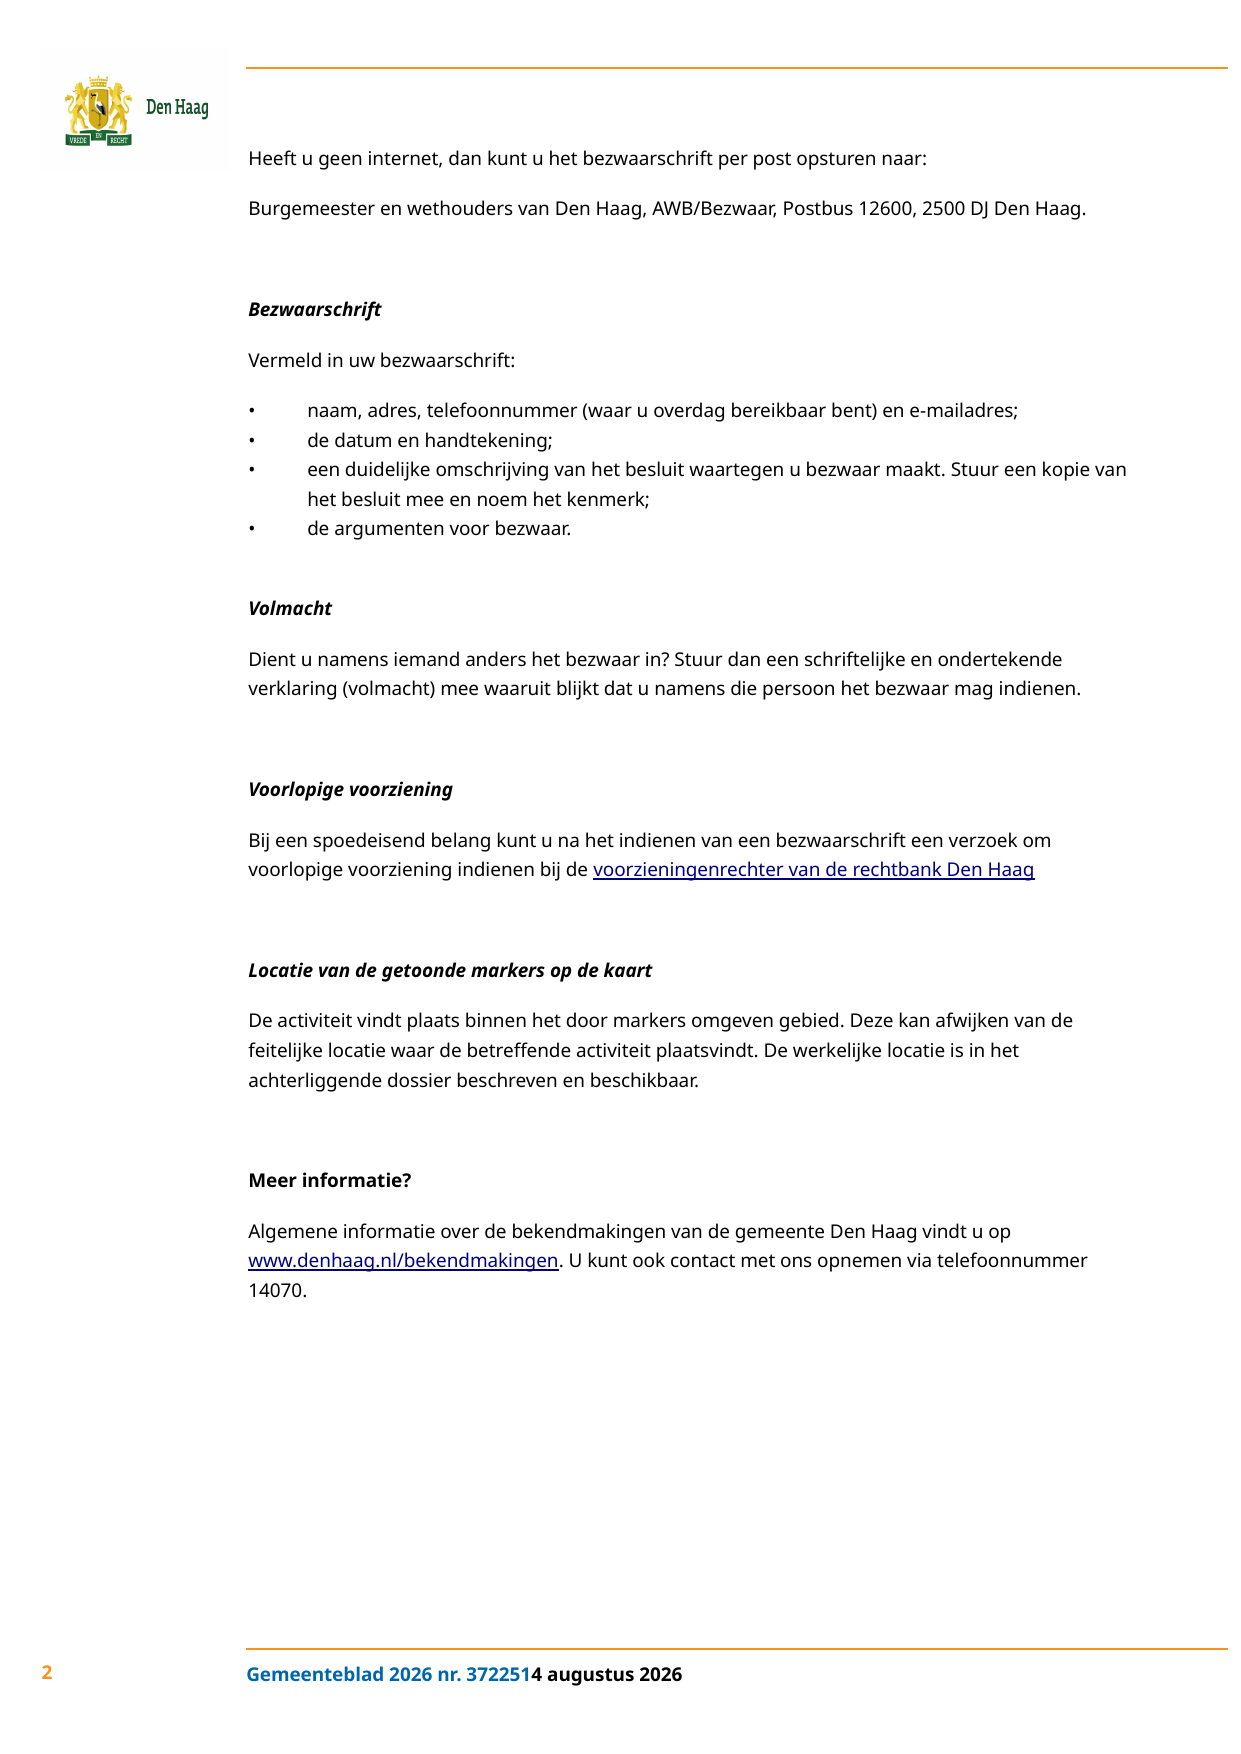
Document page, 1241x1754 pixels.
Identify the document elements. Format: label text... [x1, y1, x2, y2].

text Voorlopige voorziening [248, 776, 1152, 802]
text Meer informatie? [248, 1168, 1152, 1193]
text Algemene informatie over de bekendmakingen van de gemeente Den Haag vindt u op www.denhaag.nl/bekendmakingen. U kunt ook contact met ons opnemen via telefoonnummer 14070. [248, 1218, 1152, 1303]
list de datum en handtekening; [248, 427, 1152, 453]
text Burgemeester en wethouders van Den Haag, AWB/Bezwaar, Postbus 12600, 2500 DJ Den Haag. [248, 196, 1152, 221]
list een duidelijke omschrijving van het besluit waartegen u bezwaar maakt. Stuur een kopie van het besluit mee en noem het kenmerk; [248, 456, 1152, 512]
text Locatie van de getoonde markers op de kaart [248, 957, 1152, 983]
text Volmacht [248, 596, 1152, 621]
list de argumenten voor bezwaar. [248, 516, 1152, 541]
text Bezwaarschrift [248, 296, 1152, 322]
list naam, adres, telefoonnummer (waar u overdag bereikbaar bent) en e-mailadres; [248, 397, 1152, 423]
text Vermeld in uw bezwaarschrift: [248, 347, 1152, 373]
picture [41, 47, 231, 172]
text Heeft u geen internet, dan kunt u het bezwaarschrift per post opsturen naar: [248, 145, 1152, 171]
text Dient u namens iemand anders het bezwaar in? Stuur dan een schriftelijke en ondertekende verklaring (volmacht) mee waaruit blijkt dat u namens die persoon het bezwaar mag indienen. [248, 646, 1152, 701]
text Bij een spoedeisend belang kunt u na het indienen van een bezwaarschrift een verzoek om voorlopige voorziening indienen bij de voorzieningenrechter van de rechtbank Den Haag [248, 827, 1152, 882]
text De activiteit vindt plaats binnen het door markers omgeven gebied. Deze kan afwijken van de feitelijke locatie waar de betreffende activiteit plaatsvindt. De werkelijke locatie is in het achterliggende dossier beschreven en beschikbaar. [248, 1008, 1152, 1093]
